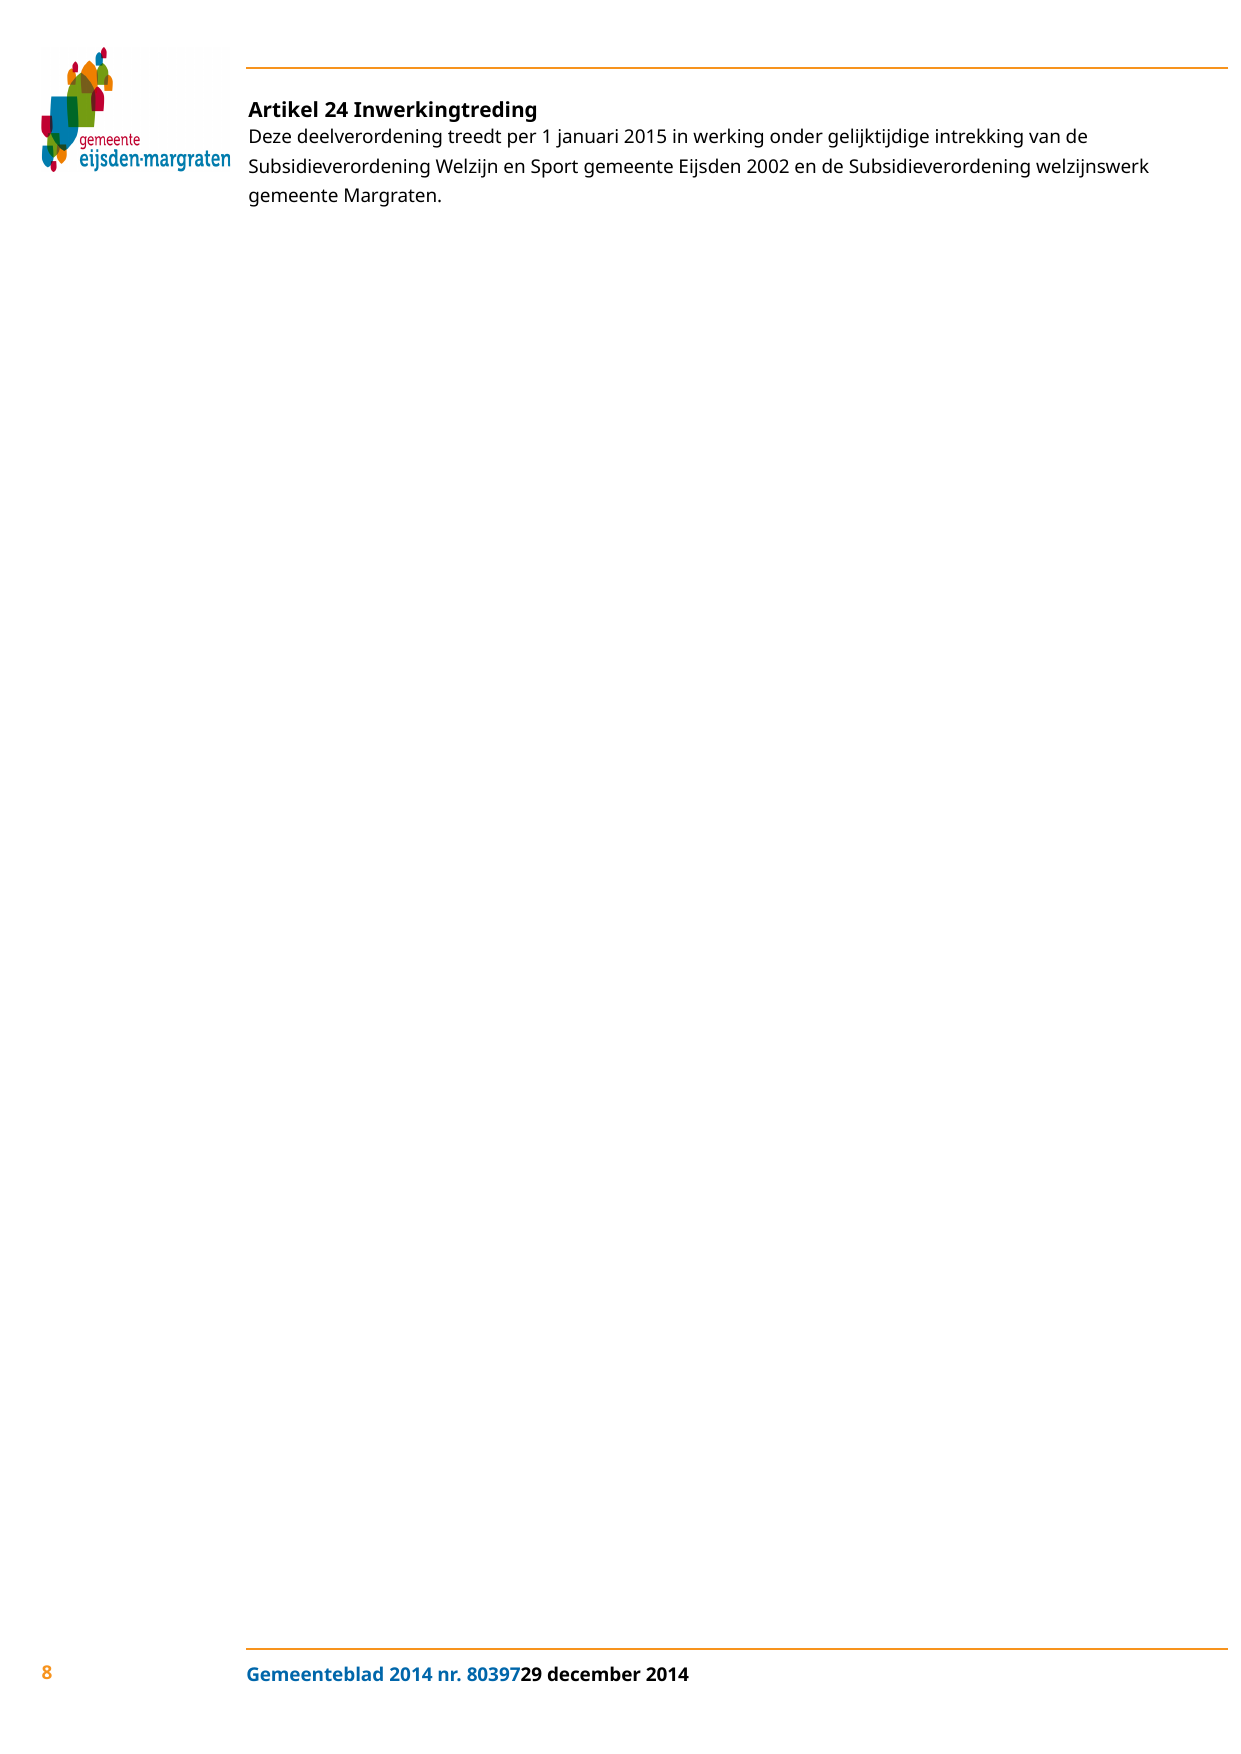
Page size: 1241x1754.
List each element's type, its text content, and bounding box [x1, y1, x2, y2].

text Deze deelverordening treedt per 1 januari 2015 in werking onder gelijktijdige intrekking van de Subsidieverordening Welzijn en Sport gemeente Eijsden 2002 en de Subsidieverordening welzijnswerk gemeente Margraten. [248, 123, 1152, 208]
text Artikel 24 Inwerkingtreding [248, 95, 1152, 123]
picture [41, 47, 231, 172]
